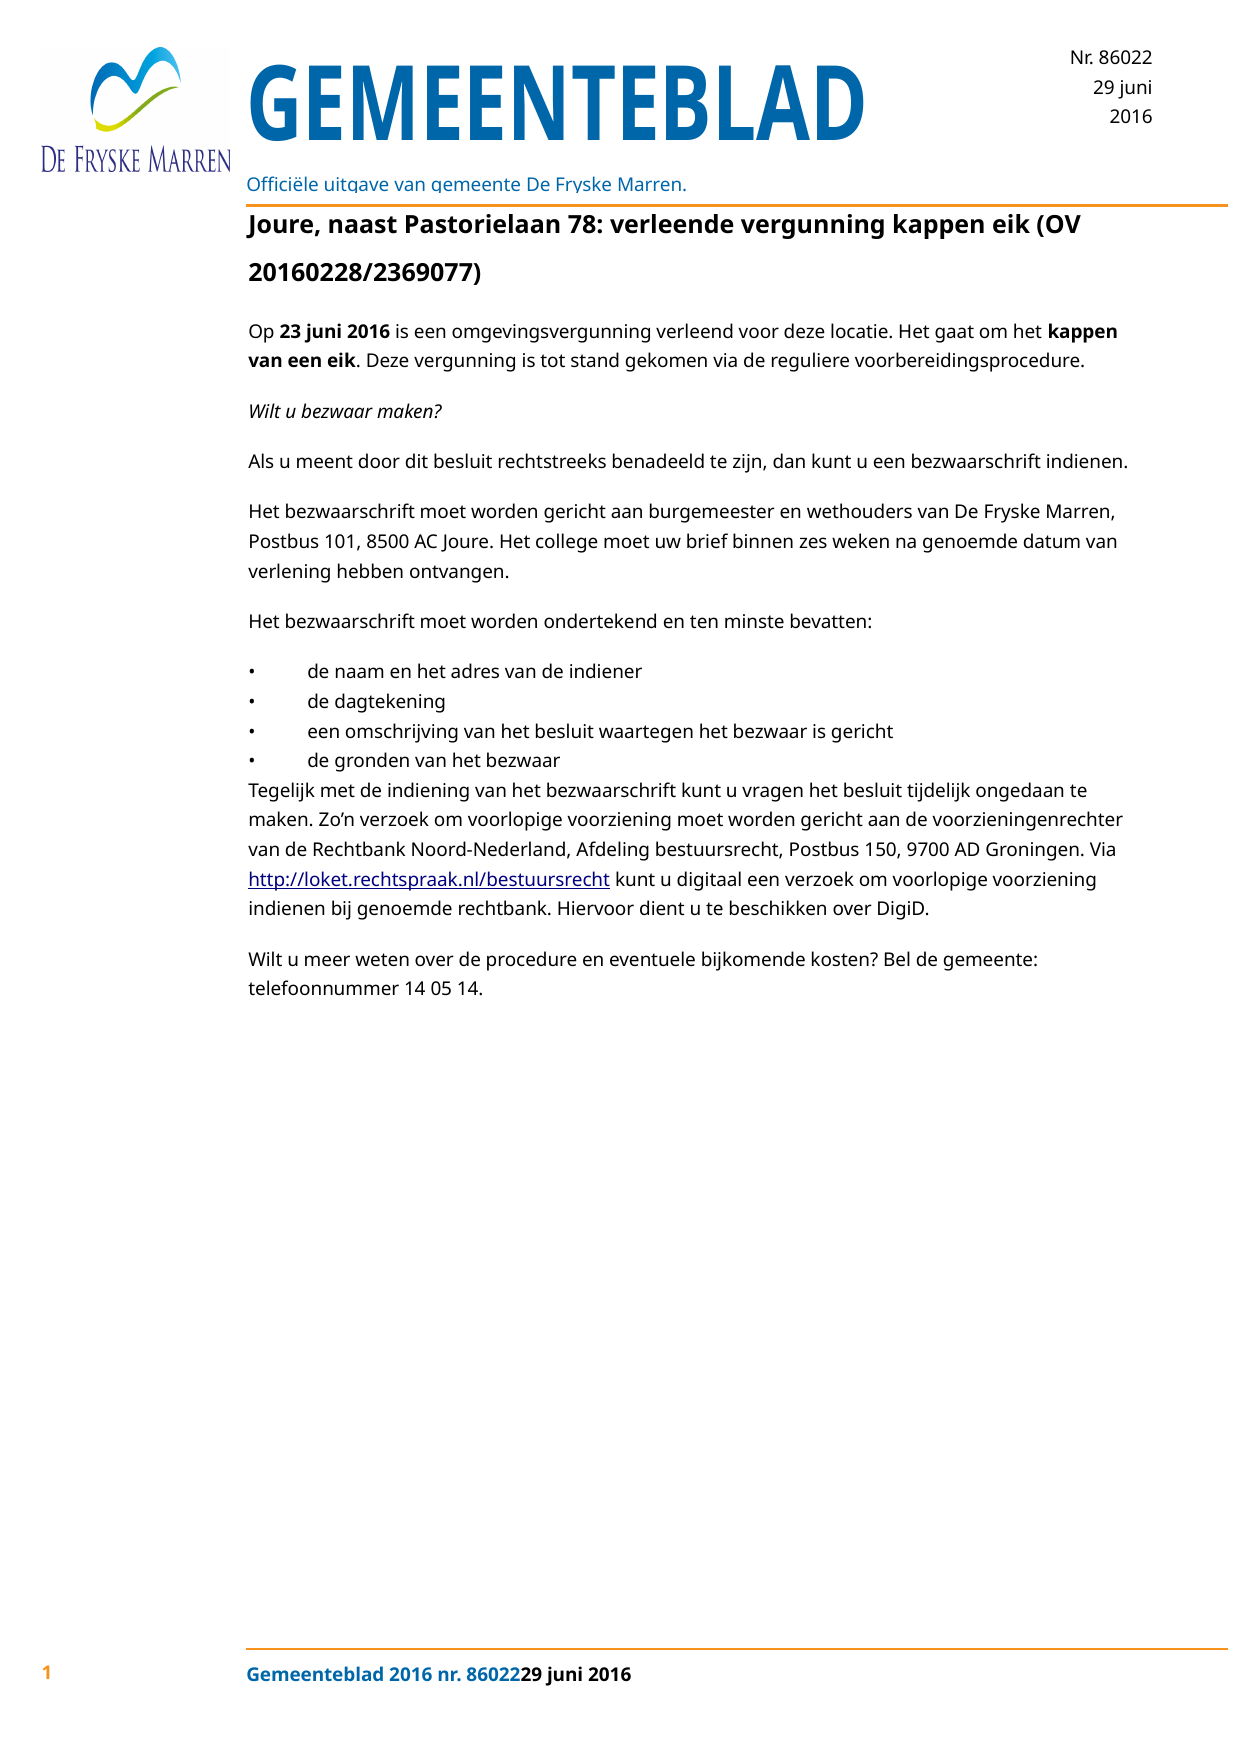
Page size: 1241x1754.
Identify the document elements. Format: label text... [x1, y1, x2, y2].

text Joure, naast Pastorielaan 78: verleende vergunning kappen eik (OV 20160228/2369077) [248, 207, 1152, 288]
list een omschrijving van het besluit waartegen het bezwaar is gericht [248, 718, 1152, 744]
list de naam en het adres van de indiener [248, 659, 1152, 684]
text Het bezwaarschrift moet worden gericht aan burgemeester en wethouders van De Fryske Marren, Postbus 101, 8500 AC Joure. Het college moet uw brief binnen zes weken na genoemde datum van verlening hebben ontvangen. [248, 499, 1152, 584]
picture [41, 47, 231, 172]
text Wilt u bezwaar maken? [248, 398, 1152, 424]
text Tegelijk met de indiening van het bezwaarschrift kunt u vragen het besluit tijdelijk ongedaan te maken. Zo’n verzoek om voorlopige voorziening moet worden gericht aan de voorzieningenrechter van de Rechtbank Noord-Nederland, Afdeling bestuursrecht, Postbus 150, 9700 AD Groningen. Via http://loket.rechtspraak.nl/bestuursrecht kunt u digitaal een verzoek om voorlopige voorziening indienen bij genoemde rechtbank. Hiervoor dient u te beschikken over DigiD. [248, 777, 1152, 921]
text Wilt u meer weten over de procedure en eventuele bijkomende kosten? Bel de gemeente: telefoonnummer 14 05 14. [248, 946, 1152, 1001]
list de gronden van het bezwaar [248, 747, 1152, 773]
text Op 23 juni 2016 is een omgevingsvergunning verleend voor deze locatie. Het gaat om het kappen van een eik. Deze vergunning is tot stand gekomen via de reguliere voorbereidingsprocedure. [248, 318, 1152, 373]
text Als u meent door dit besluit rechtstreeks benadeeld te zijn, dan kunt u een bezwaarschrift indienen. [248, 448, 1152, 474]
list de dagtekening [248, 688, 1152, 714]
text Het bezwaarschrift moet worden ondertekend en ten minste bevatten: [248, 608, 1152, 634]
